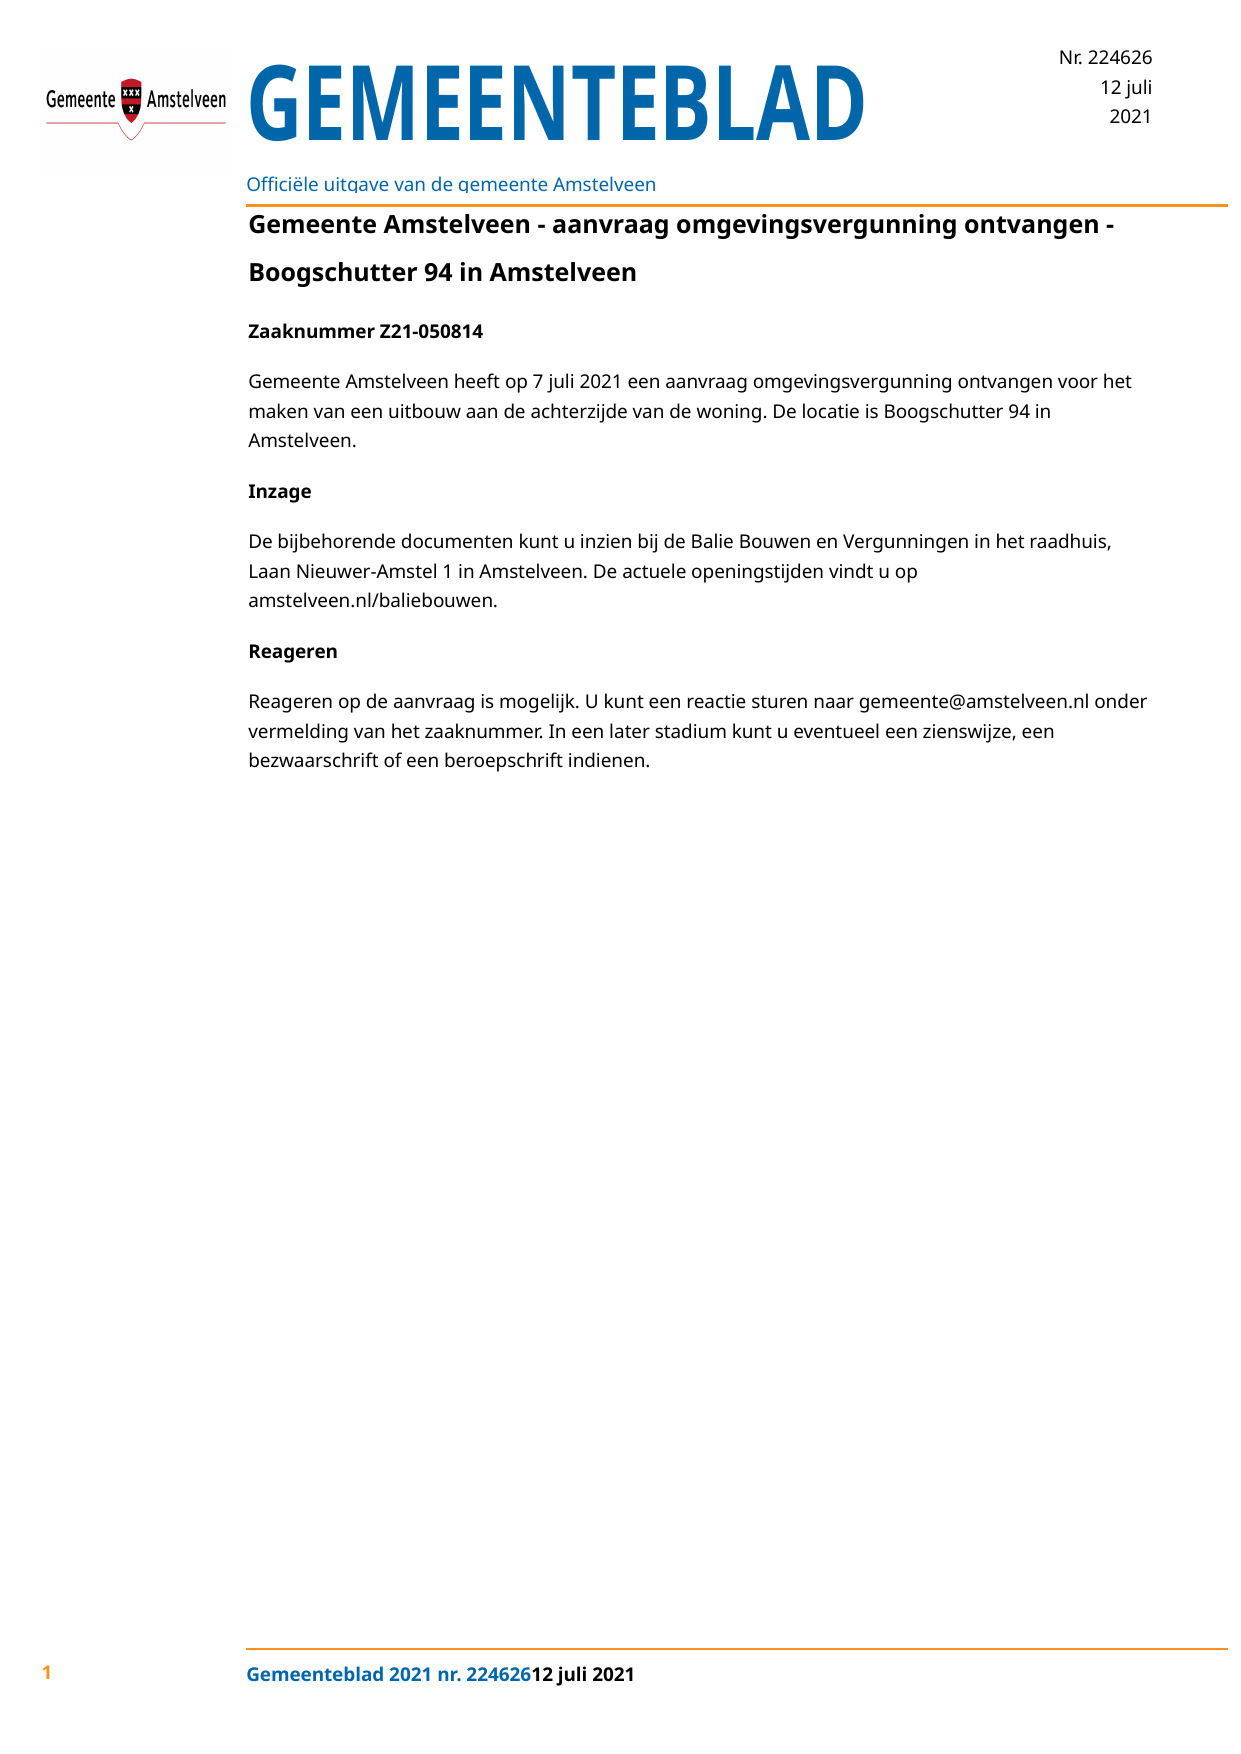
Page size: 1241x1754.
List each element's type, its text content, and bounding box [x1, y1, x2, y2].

text Gemeente Amstelveen heeft op 7 juli 2021 een aanvraag omgevingsvergunning ontvangen voor het maken van een uitbouw aan de achterzijde van de woning. De locatie is Boogschutter 94 in Amstelveen. [248, 368, 1152, 453]
text Gemeente Amstelveen - aanvraag omgevingsvergunning ontvangen - Boogschutter 94 in Amstelveen [248, 207, 1152, 288]
text Inzage [248, 478, 1152, 504]
picture [41, 47, 231, 172]
text Zaaknummer Z21-050814 [248, 318, 1152, 344]
text Reageren [248, 638, 1152, 664]
text Reageren op de aanvraag is mogelijk. U kunt een reactie sturen naar gemeente@amstelveen.nl onder vermelding van het zaaknummer. In een later stadium kunt u eventueel een zienswijze, een bezwaarschrift of een beroepschrift indienen. [248, 688, 1152, 773]
text De bijbehorende documenten kunt u inzien bij de Balie Bouwen en Vergunningen in het raadhuis, Laan Nieuwer-Amstel 1 in Amstelveen. De actuele openingstijden vindt u op amstelveen.nl/baliebouwen. [248, 528, 1152, 613]
